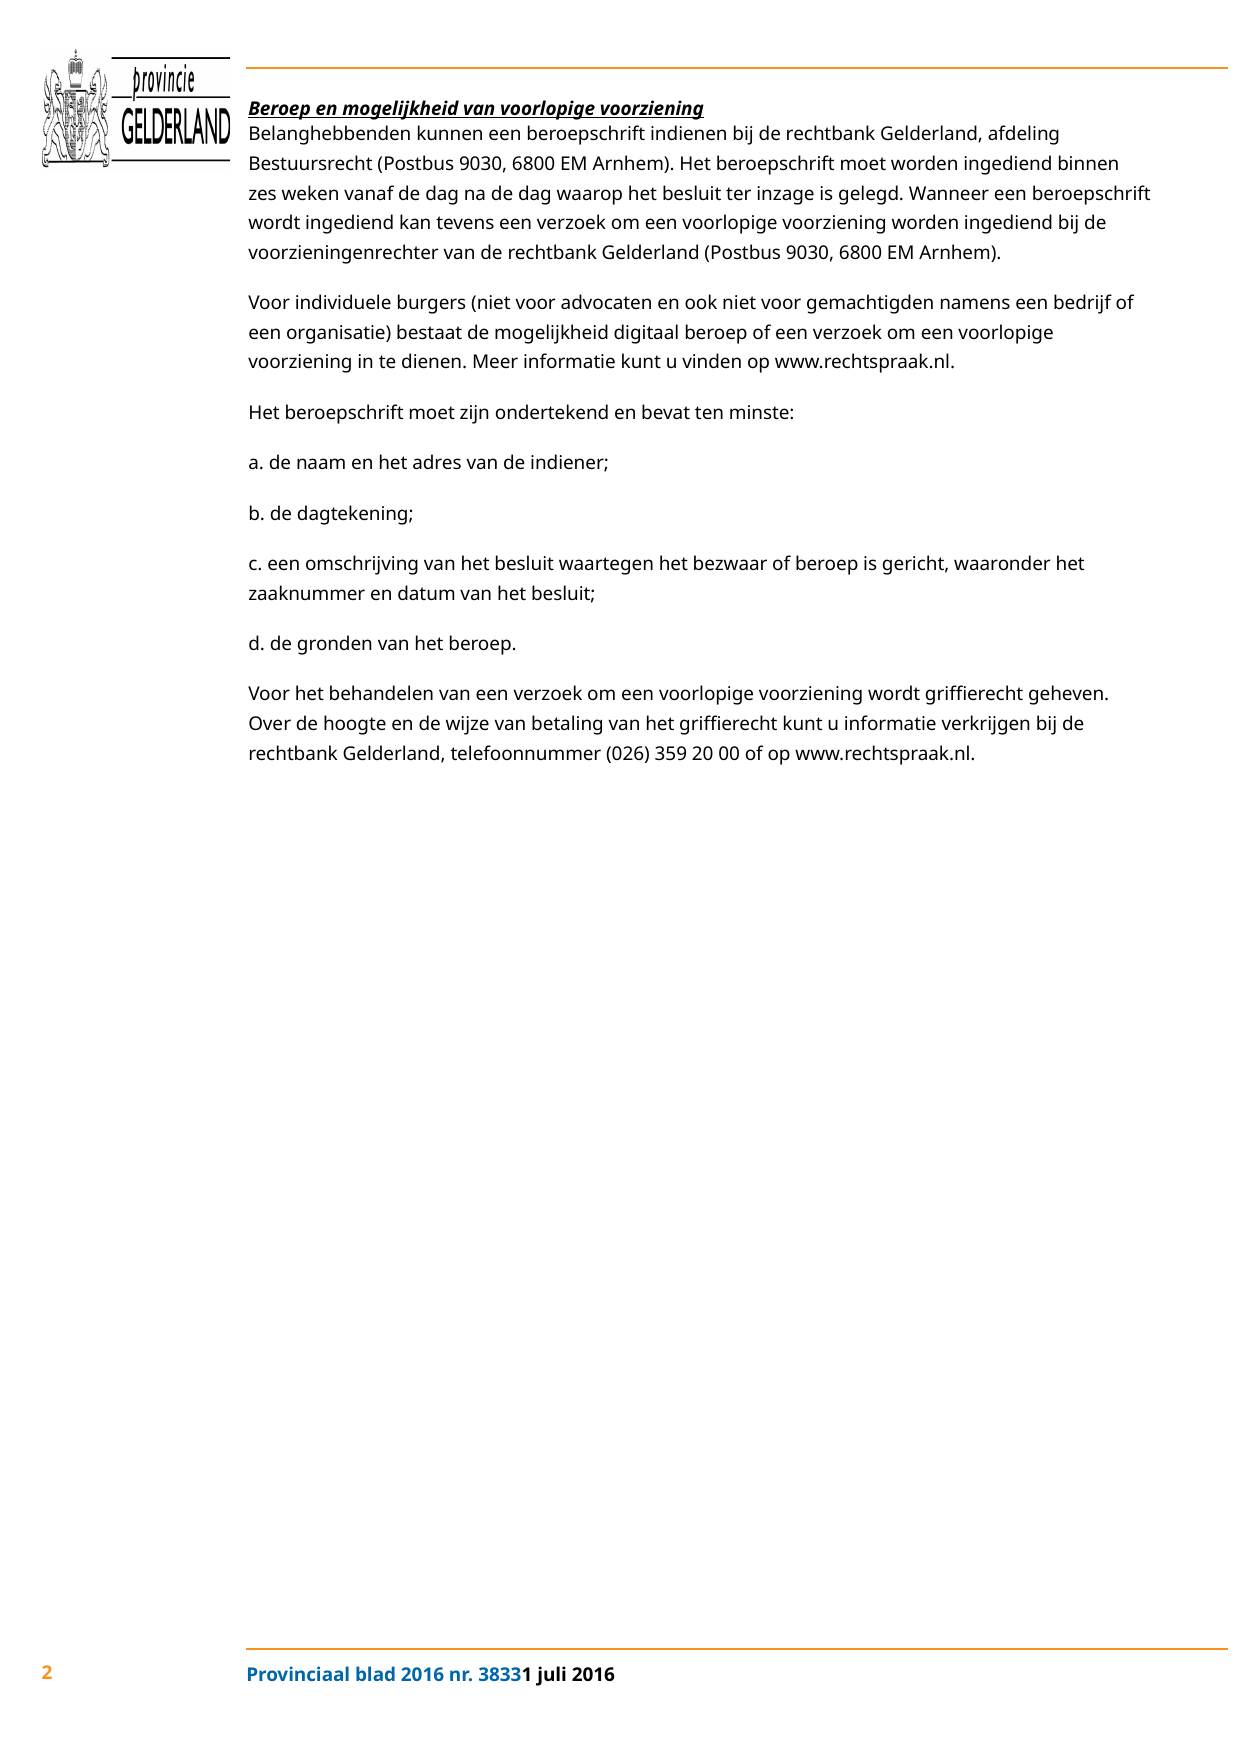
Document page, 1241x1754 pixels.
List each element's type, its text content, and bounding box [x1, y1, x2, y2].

text b. de dagtekening; [248, 500, 1152, 525]
text Belanghebbenden kunnen een beroepschrift indienen bij de rechtbank Gelderland, afdeling Bestuursrecht (Postbus 9030, 6800 EM Arnhem). Het beroepschrift moet worden ingediend binnen zes weken vanaf de dag na de dag waarop het besluit ter inzage is gelegd. Wanneer een beroepschrift wordt ingediend kan tevens een verzoek om een voorlopige voorziening worden ingediend bij de voorzieningenrechter van de rechtbank Gelderland (Postbus 9030, 6800 EM Arnhem). [248, 121, 1152, 264]
text Het beroepschrift moet zijn ondertekend en bevat ten minste: [248, 399, 1152, 424]
text Beroep en mogelijkheid van voorlopige voorziening [248, 95, 1152, 121]
text Voor het behandelen van een verzoek om een voorlopige voorziening wordt griffierecht geheven. Over de hoogte en de wijze van betaling van het griffierecht kunt u informatie verkrijgen bij de rechtbank Gelderland, telefoonnummer (026) 359 20 00 of op www.rechtspraak.nl. [248, 681, 1152, 765]
text Voor individuele burgers (niet voor advocaten en ook niet voor gemachtigden namens een bedrijf of een organisatie) bestaat de mogelijkheid digitaal beroep of een verzoek om een voorlopige voorziening in te dienen. Meer informatie kunt u vinden op www.rechtspraak.nl. [248, 289, 1152, 374]
text d. de gronden van het beroep. [248, 630, 1152, 656]
text c. een omschrijving van het besluit waartegen het bezwaar of beroep is gericht, waaronder het zaaknummer en datum van het besluit; [248, 550, 1152, 605]
picture [41, 47, 231, 172]
text a. de naam en het adres van de indiener; [248, 449, 1152, 475]
